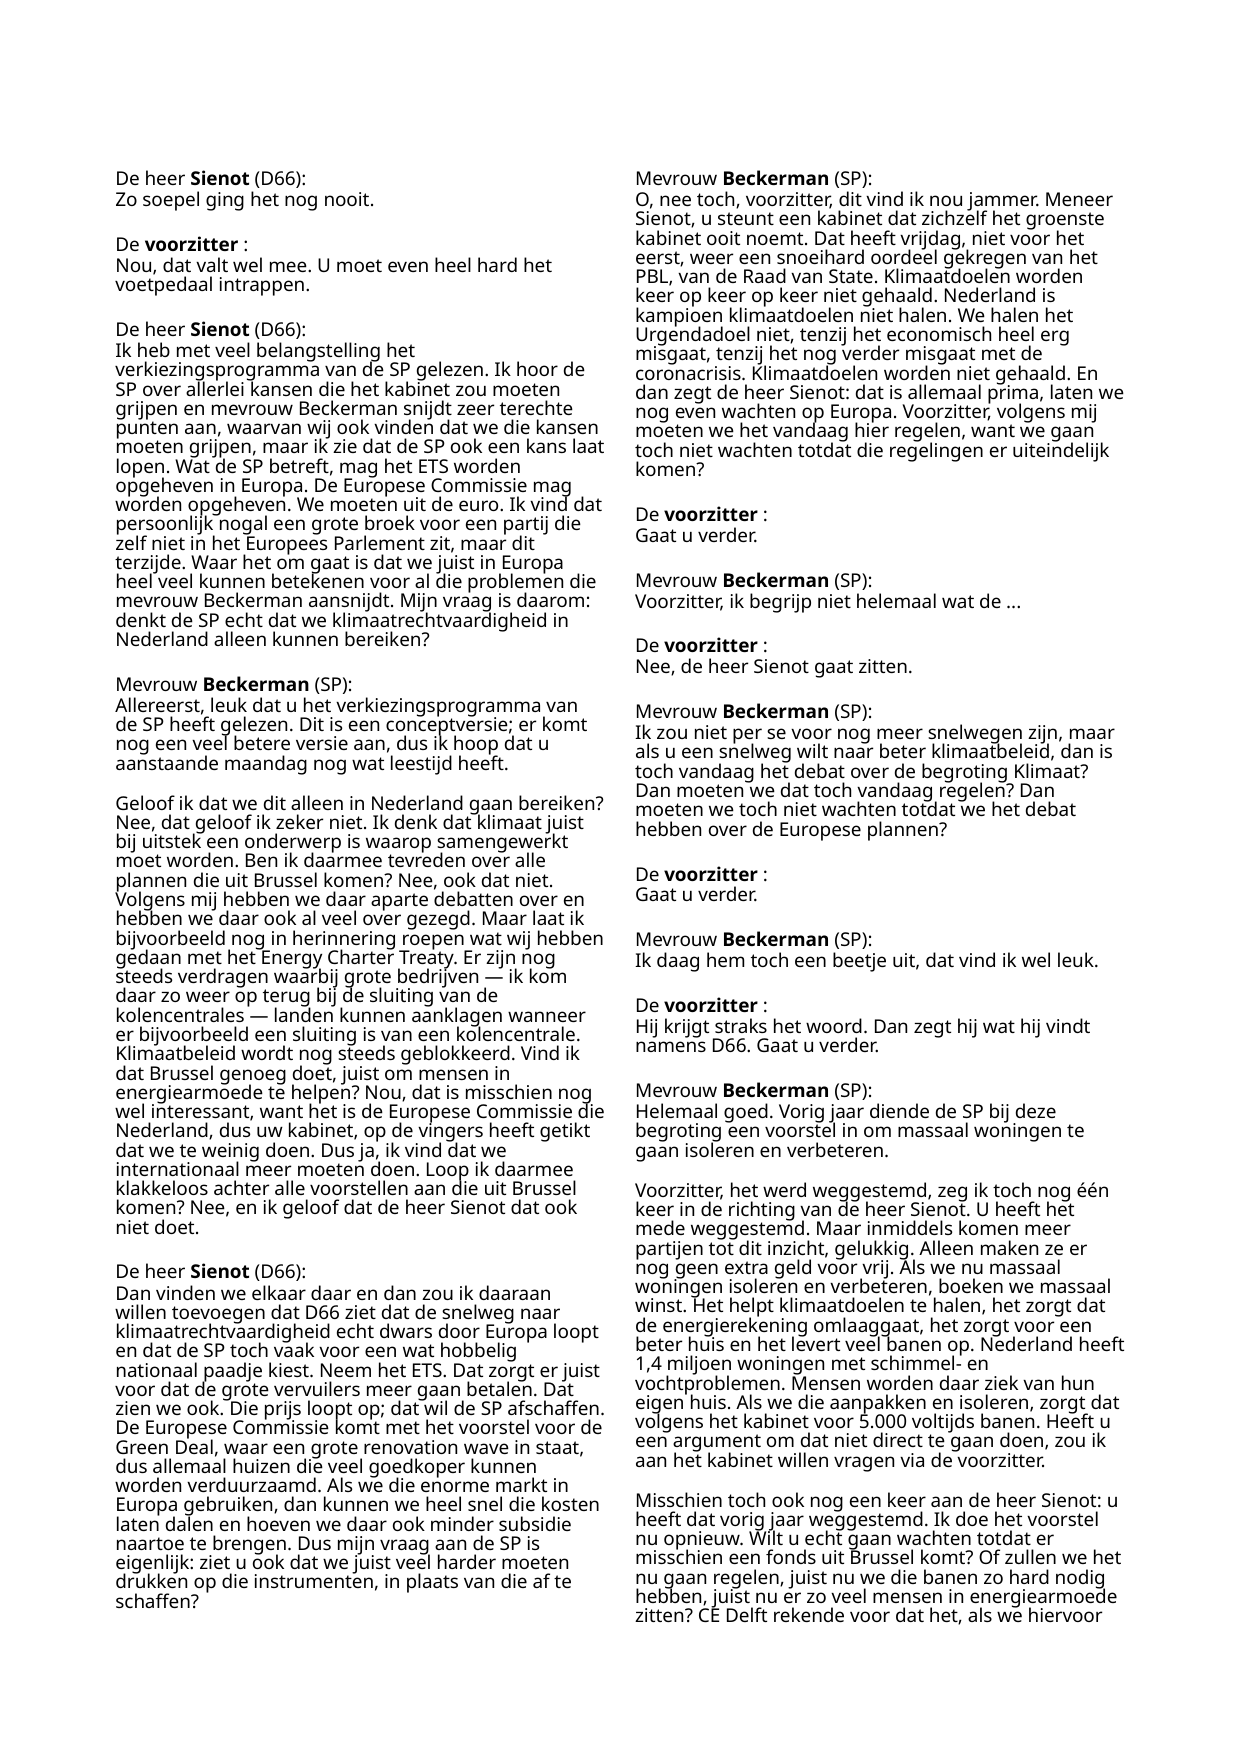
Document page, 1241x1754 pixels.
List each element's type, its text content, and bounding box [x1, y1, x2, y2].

text Ik heb met veel belangstelling het verkiezingsprogramma van de SP gelezen. Ik hoor de SP over allerlei kansen die het kabinet zou moeten grijpen en mevrouw Beckerman snijdt zeer terechte punten aan, waarvan wij ook vinden dat we die kansen moeten grijpen, maar ik zie dat de SP ook een kans laat lopen. Wat de SP betreft, mag het ETS worden opgeheven in Europa. De Europese Commissie mag worden opgeheven. We moeten uit de euro. Ik vind dat persoonlijk nogal een grote broek voor een partij die zelf niet in het Europees Parlement zit, maar dit terzijde. Waar het om gaat is dat we juist in Europa heel veel kunnen betekenen voor al die problemen die mevrouw Beckerman aansnijdt. Mijn vraag is daarom: denkt de SP echt dat we klimaatrechtvaardigheid in Nederland alleen kunnen bereiken? [115, 342, 605, 650]
text Ik zou niet per se voor nog meer snelwegen zijn, maar als u een snelweg wilt naar beter klimaatbeleid, dan is toch vandaag het debat over de begroting Klimaat? Dan moeten we dat toch vandaag regelen? Dan moeten we toch niet wachten totdat we het debat hebben over de Europese plannen? [635, 724, 1125, 840]
text De voorzitter : [635, 633, 1125, 658]
text De voorzitter : [115, 231, 605, 257]
text Nee, de heer Sienot gaat zitten. [635, 658, 1125, 678]
text Dan vinden we elkaar daar en dan zou ik daaraan willen toevoegen dat D66 ziet dat de snelweg naar klimaatrechtvaardigheid echt dwars door Europa loopt en dat de SP toch vaak voor een wat hobbelig nationaal paadje kiest. Neem het ETS. Dat zorgt er juist voor dat de grote vervuilers meer gaan betalen. Dat zien we ook. Die prijs loopt op; dat wil de SP afschaffen. De Europese Commissie komt met het voorstel voor de Green Deal, waar een grote renovation wave in staat, dus allemaal huizen die veel goedkoper kunnen worden verduurzaamd. Als we die enorme markt in Europa gebruiken, dan kunnen we heel snel die kosten laten dalen en hoeven we daar ook minder subsidie naartoe te brengen. Dus mijn vraag aan de SP is eigenlijk: ziet u ook dat we juist veel harder moeten drukken op die instrumenten, in plaats van die af te schaffen? [115, 1284, 605, 1612]
text Geloof ik dat we dit alleen in Nederland gaan bereiken? Nee, dat geloof ik zeker niet. Ik denk dat klimaat juist bij uitstek een onderwerp is waarop samengewerkt moet worden. Ben ik daarmee tevreden over alle plannen die uit Brussel komen? Nee, ook dat niet. Volgens mij hebben we daar aparte debatten over en hebben we daar ook al veel over gezegd. Maar laat ik bijvoorbeeld nog in herinnering roepen wat wij hebben gedaan met het Energy Charter Treaty. Er zijn nog steeds verdragen waarbij grote bedrijven — ik kom daar zo weer op terug bij de sluiting van de kolencentrales — landen kunnen aanklagen wanneer er bijvoorbeeld een sluiting is van een kolencentrale. Klimaatbeleid wordt nog steeds geblokkeerd. Vind ik dat Brussel genoeg doet, juist om mensen in energiearmoede te helpen? Nou, dat is misschien nog wel interessant, want het is de Europese Commissie die Nederland, dus uw kabinet, op de vingers heeft getikt dat we te weinig doen. Dus ja, ik vind dat we internationaal meer moeten doen. Loop ik daarmee klakkeloos achter alle voorstellen aan die uit Brussel komen? Nee, en ik geloof dat de heer Sienot dat ook niet doet. [115, 795, 605, 1238]
text De voorzitter : [635, 992, 1125, 1018]
text O, nee toch, voorzitter, dit vind ik nou jammer. Meneer Sienot, u steunt een kabinet dat zichzelf het groenste kabinet ooit noemt. Dat heeft vrijdag, niet voor het eerst, weer een snoeihard oordeel gekregen van het PBL, van de Raad van State. Klimaatdoelen worden keer op keer op keer niet gehaald. Nederland is kampioen klimaatdoelen niet halen. We halen het Urgendadoel niet, tenzij het economisch heel erg misgaat, tenzij het nog verder misgaat met de coronacrisis. Klimaatdoelen worden niet gehaald. En dan zegt de heer Sienot: dat is allemaal prima, laten we nog even wachten op Europa. Voorzitter, volgens mij moeten we het vandaag hier regelen, want we gaan toch niet wachten totdat die regelingen er uiteindelijk komen? [635, 191, 1125, 480]
text Gaat u verder. [635, 886, 1125, 906]
text Mevrouw Beckerman (SP): [635, 698, 1125, 724]
text Hij krijgt straks het woord. Dan zegt hij wat hij vindt namens D66. Gaat u verder. [635, 1018, 1125, 1057]
text Voorzitter, het werd weggestemd, zeg ik toch nog één keer in de richting van de heer Sienot. U heeft het mede weggestemd. Maar inmiddels komen meer partijen tot dit inzicht, gelukkig. Alleen maken ze er nog geen extra geld voor vrij. Als we nu massaal woningen isoleren en verbeteren, boeken we massaal winst. Het helpt klimaatdoelen te halen, het zorgt dat de energierekening omlaaggaat, het zorgt voor een beter huis en het levert veel banen op. Nederland heeft 1,4 miljoen woningen met schimmel- en vochtproblemen. Mensen worden daar ziek van hun eigen huis. Als we die aanpakken en isoleren, zorgt dat volgens het kabinet voor 5.000 voltijds banen. Heeft u een argument om dat niet direct te gaan doen, zou ik aan het kabinet willen vragen via de voorzitter. [635, 1182, 1125, 1471]
text De voorzitter : [635, 501, 1125, 527]
text De heer Sienot (D66): [115, 165, 605, 191]
text Ik daag hem toch een beetje uit, dat vind ik wel leuk. [635, 952, 1125, 972]
text De voorzitter : [635, 861, 1125, 886]
text Misschien toch ook nog een keer aan de heer Sienot: u heeft dat vorig jaar weggestemd. Ik doe het voorstel nu opnieuw. Wilt u echt gaan wachten totdat er misschien een fonds uit Brussel komt? Of zullen we het nu gaan regelen, juist nu we die banen zo hard nodig hebben, juist nu er zo veel mensen in energiearmoede zitten? CE Delft rekende voor dat het, als we hiervoor [635, 1492, 1125, 1626]
text Helemaal goed. Vorig jaar diende de SP bij deze begroting een voorstel in om massaal woningen te gaan isoleren en verbeteren. [635, 1103, 1125, 1161]
text Allereerst, leuk dat u het verkiezingsprogramma van de SP heeft gelezen. Dit is een conceptversie; er komt nog een veel betere versie aan, dus ik hoop dat u aanstaande maandag nog wat leestijd heeft. [115, 697, 605, 774]
text Gaat u verder. [635, 527, 1125, 546]
text De heer Sienot (D66): [115, 1259, 605, 1284]
text Mevrouw Beckerman (SP): [115, 671, 605, 697]
text Mevrouw Beckerman (SP): [635, 165, 1125, 191]
text Nou, dat valt wel mee. U moet even heel hard het voetpedaal intrappen. [115, 257, 605, 295]
text Zo soepel ging het nog nooit. [115, 191, 605, 210]
text Voorzitter, ik begrijp niet helemaal wat de ... [635, 593, 1125, 612]
text De heer Sienot (D66): [115, 316, 605, 342]
text Mevrouw Beckerman (SP): [635, 1077, 1125, 1103]
text Mevrouw Beckerman (SP): [635, 927, 1125, 952]
text Mevrouw Beckerman (SP): [635, 567, 1125, 593]
